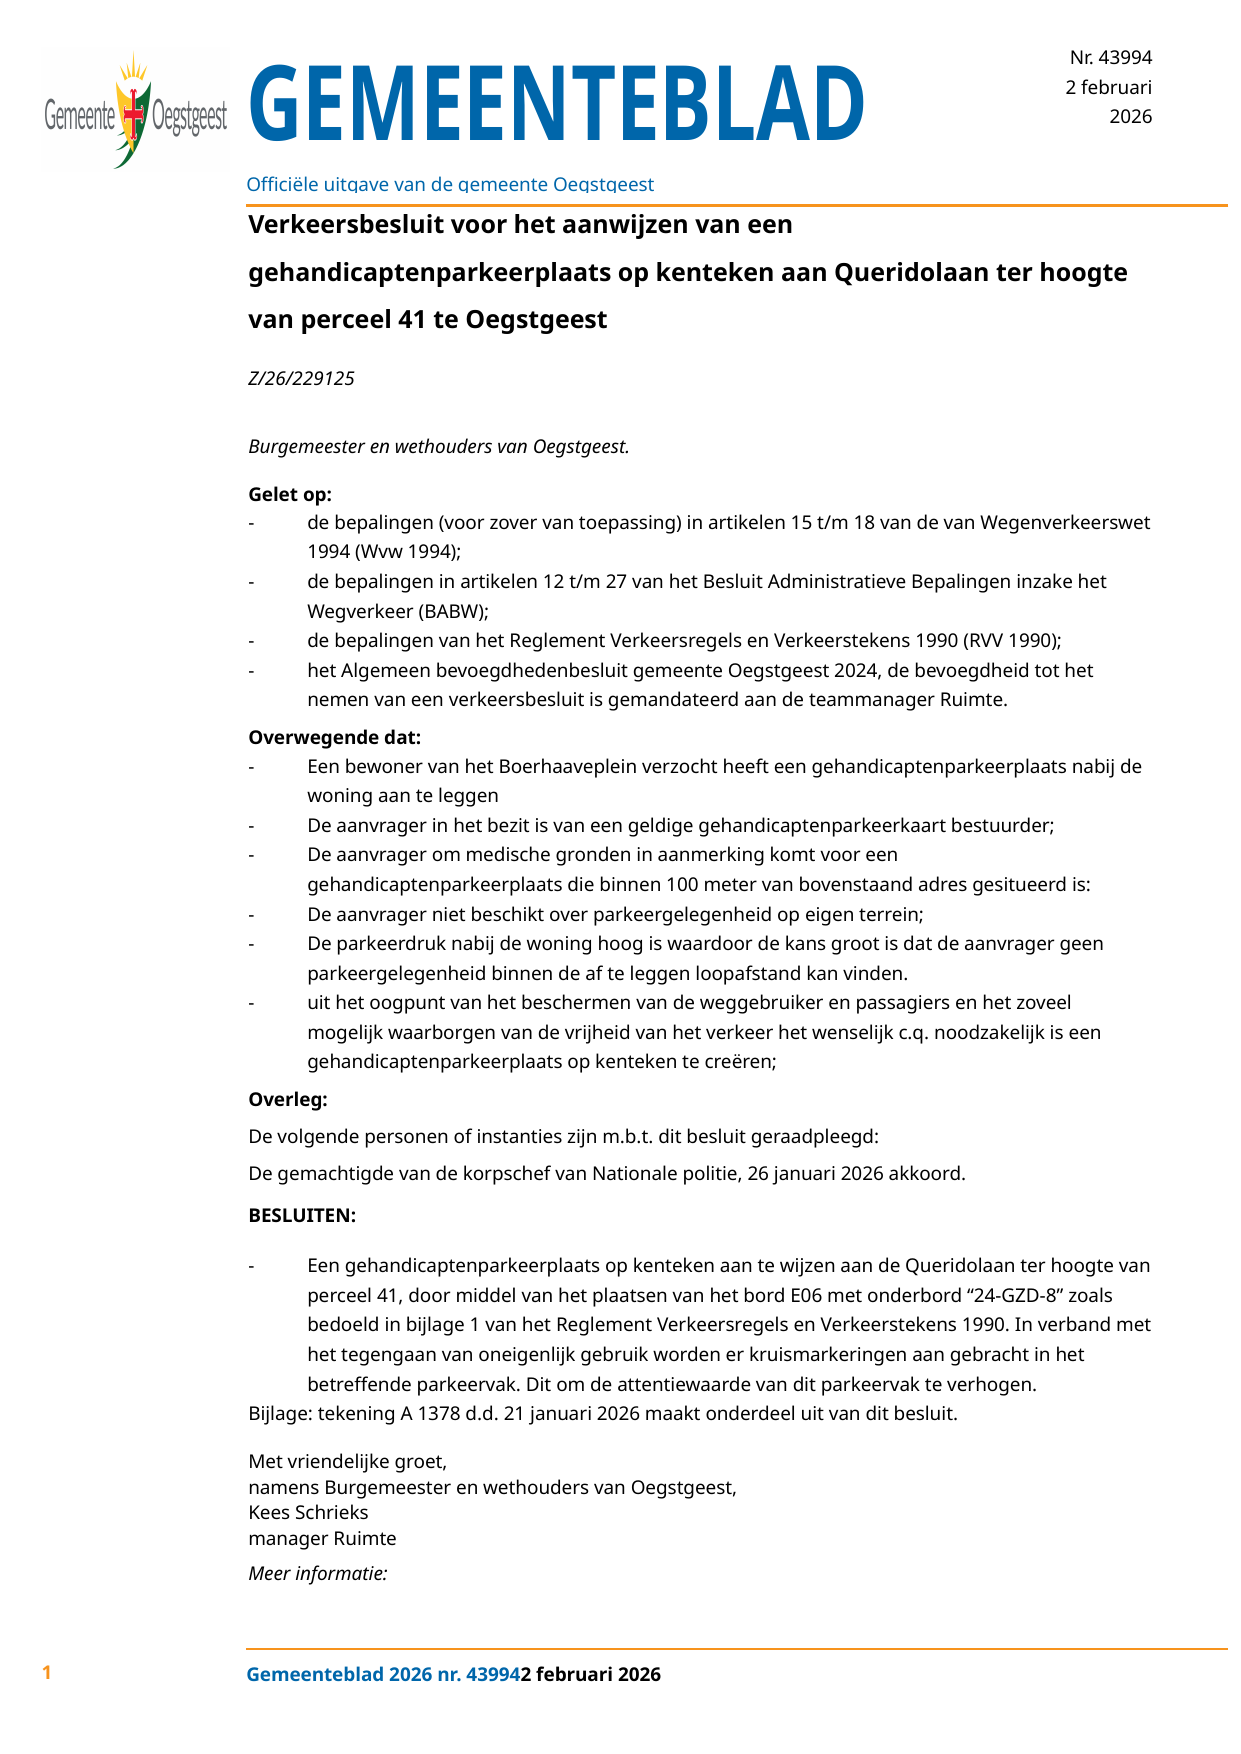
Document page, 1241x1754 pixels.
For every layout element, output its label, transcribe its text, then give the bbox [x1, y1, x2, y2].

list De aanvrager in het bezit is van een geldige gehandicaptenparkeerkaart bestuurder; [248, 812, 1152, 838]
text De gemachtigde van de korpschef van Nationale politie, 26 januari 2026 akkoord. [248, 1160, 1152, 1186]
text Gelet op: [248, 481, 1152, 507]
list Een bewoner van het Boerhaaveplein verzocht heeft een gehandicaptenparkeerplaats nabij de woning aan te leggen [248, 753, 1152, 808]
list de bepalingen in artikelen 12 t/m 27 van het Besluit Administratieve Bepalingen inzake het Wegverkeer (BABW); [248, 568, 1152, 624]
list De parkeerdruk nabij de woning hoog is waardoor de kans groot is dat de aanvrager geen parkeergelegenheid binnen de af te leggen loopafstand kan vinden. [248, 930, 1152, 986]
list De aanvrager om medische gronden in aanmerking komt voor een gehandicaptenparkeerplaats die binnen 100 meter van bovenstaand adres gesitueerd is: [248, 842, 1152, 897]
text Met vriendelijke groet, [248, 1448, 1152, 1474]
list uit het oogpunt van het beschermen van de weggebruiker en passagiers en het zoveel mogelijk waarborgen van de vrijheid van het verkeer het wenselijk c.q. noodzakelijk is een gehandicaptenparkeerplaats op kenteken te creëren; [248, 989, 1152, 1074]
list de bepalingen van het Reglement Verkeersregels en Verkeerstekens 1990 (RVV 1990); [248, 627, 1152, 653]
list de bepalingen (voor zover van toepassing) in artikelen 15 t/m 18 van de van Wegenverkeerswet 1994 (Wvw 1994); [248, 509, 1152, 564]
text Overwegende dat: [248, 724, 1152, 750]
text Overleg: [248, 1087, 1152, 1112]
text Burgemeester en wethouders van Oegstgeest. [248, 433, 1152, 459]
text manager Ruimte [248, 1525, 1152, 1551]
text Z/26/229125 [248, 366, 1152, 391]
picture [41, 47, 231, 172]
text namens Burgemeester en wethouders van Oegstgeest, [248, 1474, 1152, 1499]
text Bijlage: tekening A 1378 d.d. 21 januari 2026 maakt onderdeel uit van dit besluit. [248, 1400, 1152, 1426]
list Een gehandicaptenparkeerplaats op kenteken aan te wijzen aan de Queridolaan ter hoogte van perceel 41, door middel van het plaatsen van het bord E06 met onderbord “24-GZD-8” zoals bedoeld in bijlage 1 van het Reglement Verkeersregels en Verkeerstekens 1990. In verband met het tegengaan van oneigenlijk gebruik worden er kruismarkeringen aan gebracht in het betreffende parkeervak. Dit om de attentiewaarde van dit parkeervak te verhogen. [248, 1252, 1152, 1396]
list De aanvrager niet beschikt over parkeergelegenheid op eigen terrein; [248, 901, 1152, 927]
text Verkeersbesluit voor het aanwijzen van een gehandicaptenparkeerplaats op kenteken aan Queridolaan ter hoogte van perceel 41 te Oegstgeest [248, 207, 1152, 336]
text BESLUITEN: [248, 1202, 1152, 1228]
text Meer informatie: [248, 1565, 1152, 1584]
text Kees Schrieks [248, 1499, 1152, 1525]
list het Algemeen bevoegdhedenbesluit gemeente Oegstgeest 2024, de bevoegdheid tot het nemen van een verkeersbesluit is gemandateerd aan de teammanager Ruimte. [248, 657, 1152, 712]
text De volgende personen of instanties zijn m.b.t. dit besluit geraadpleegd: [248, 1123, 1152, 1149]
